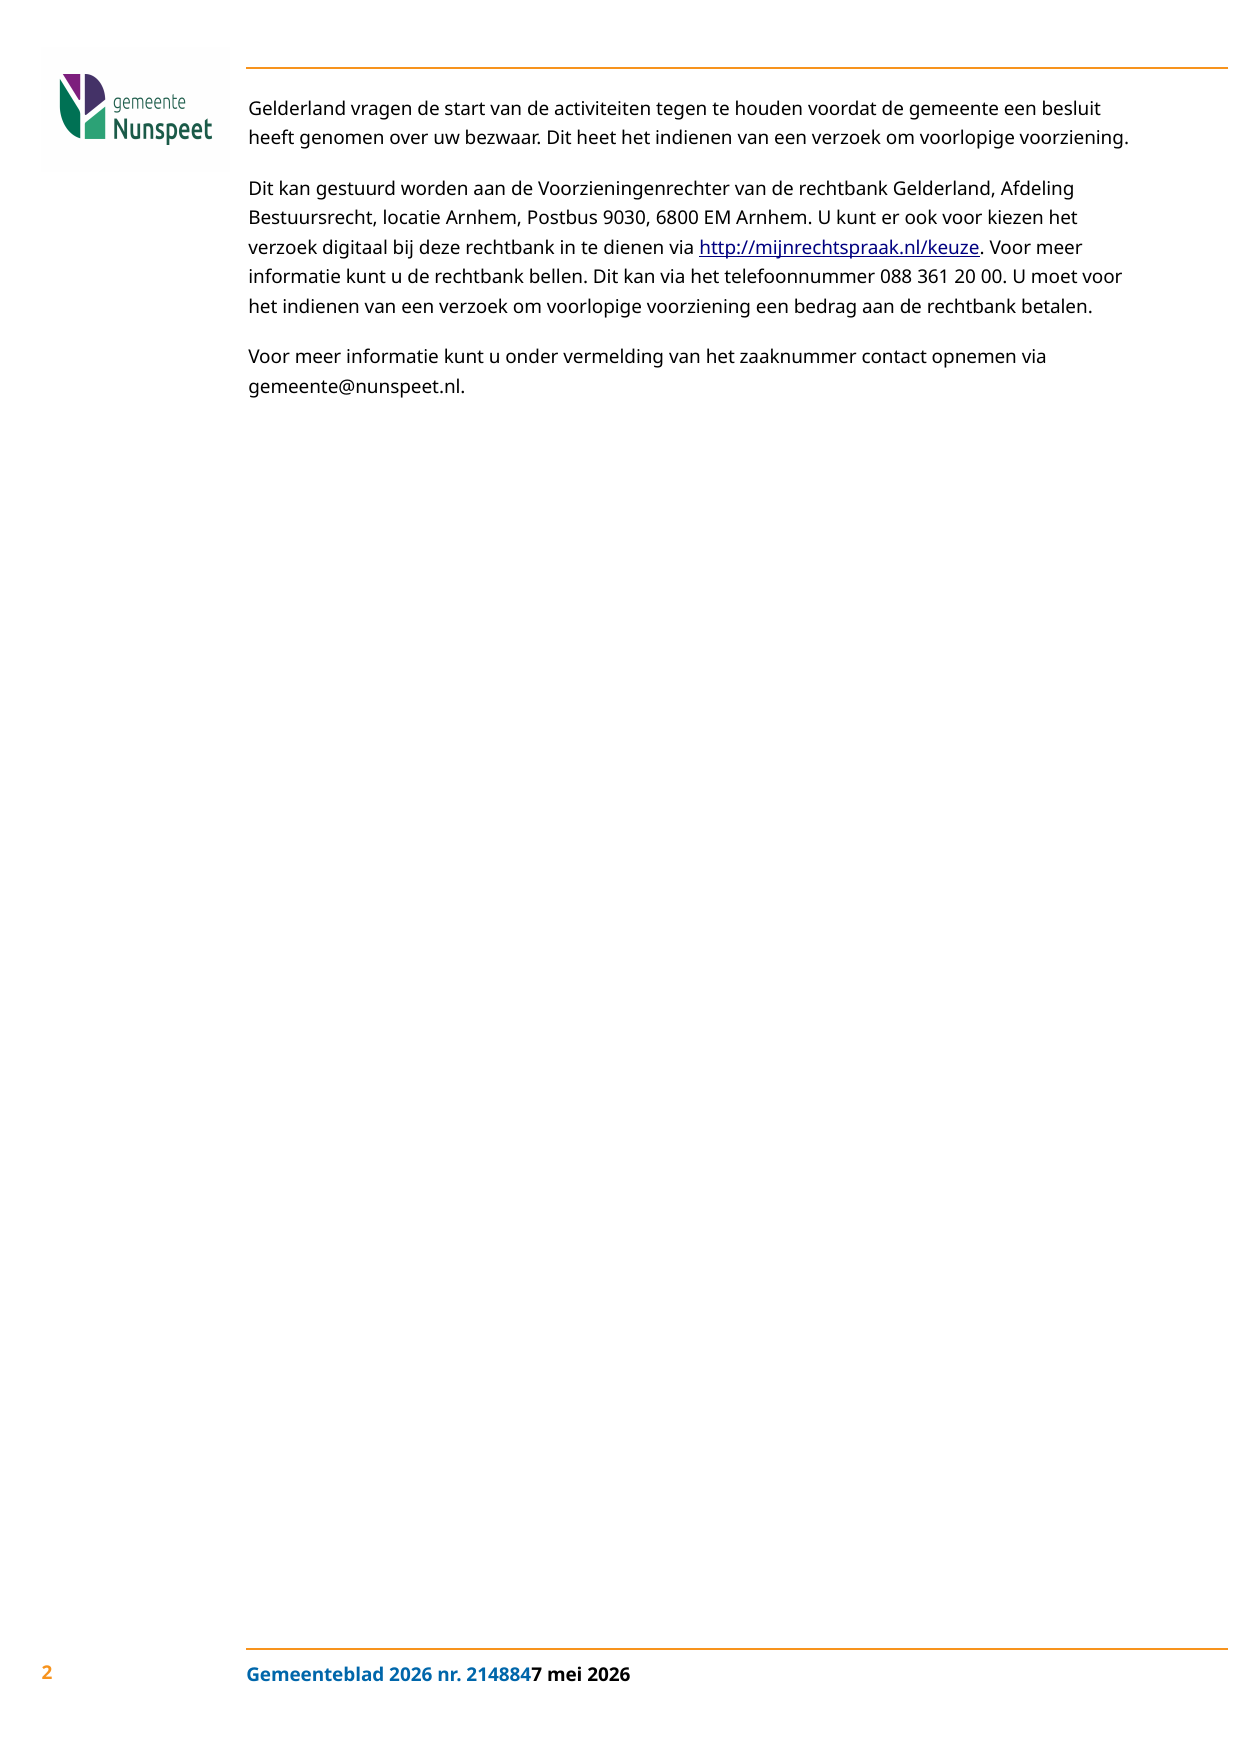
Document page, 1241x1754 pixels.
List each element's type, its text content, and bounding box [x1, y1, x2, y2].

text Gelderland vragen de start van de activiteiten tegen te houden voordat de gemeente een besluit heeft genomen over uw bezwaar. Dit heet het indienen van een verzoek om voorlopige voorziening. [248, 95, 1152, 150]
text Dit kan gestuurd worden aan de Voorzieningenrechter van de rechtbank Gelderland, Afdeling Bestuursrecht, locatie Arnhem, Postbus 9030, 6800 EM Arnhem. U kunt er ook voor kiezen het verzoek digitaal bij deze rechtbank in te dienen via http://mijnrechtspraak.nl/keuze. Voor meer informatie kunt u de rechtbank bellen. Dit kan via het telefoonnummer 088 361 20 00. U moet voor het indienen van een verzoek om voorlopige voorziening een bedrag aan de rechtbank betalen. [248, 175, 1152, 319]
text Voor meer informatie kunt u onder vermelding van het zaaknummer contact opnemen via gemeente@nunspeet.nl. [248, 343, 1152, 399]
picture [41, 47, 231, 172]
